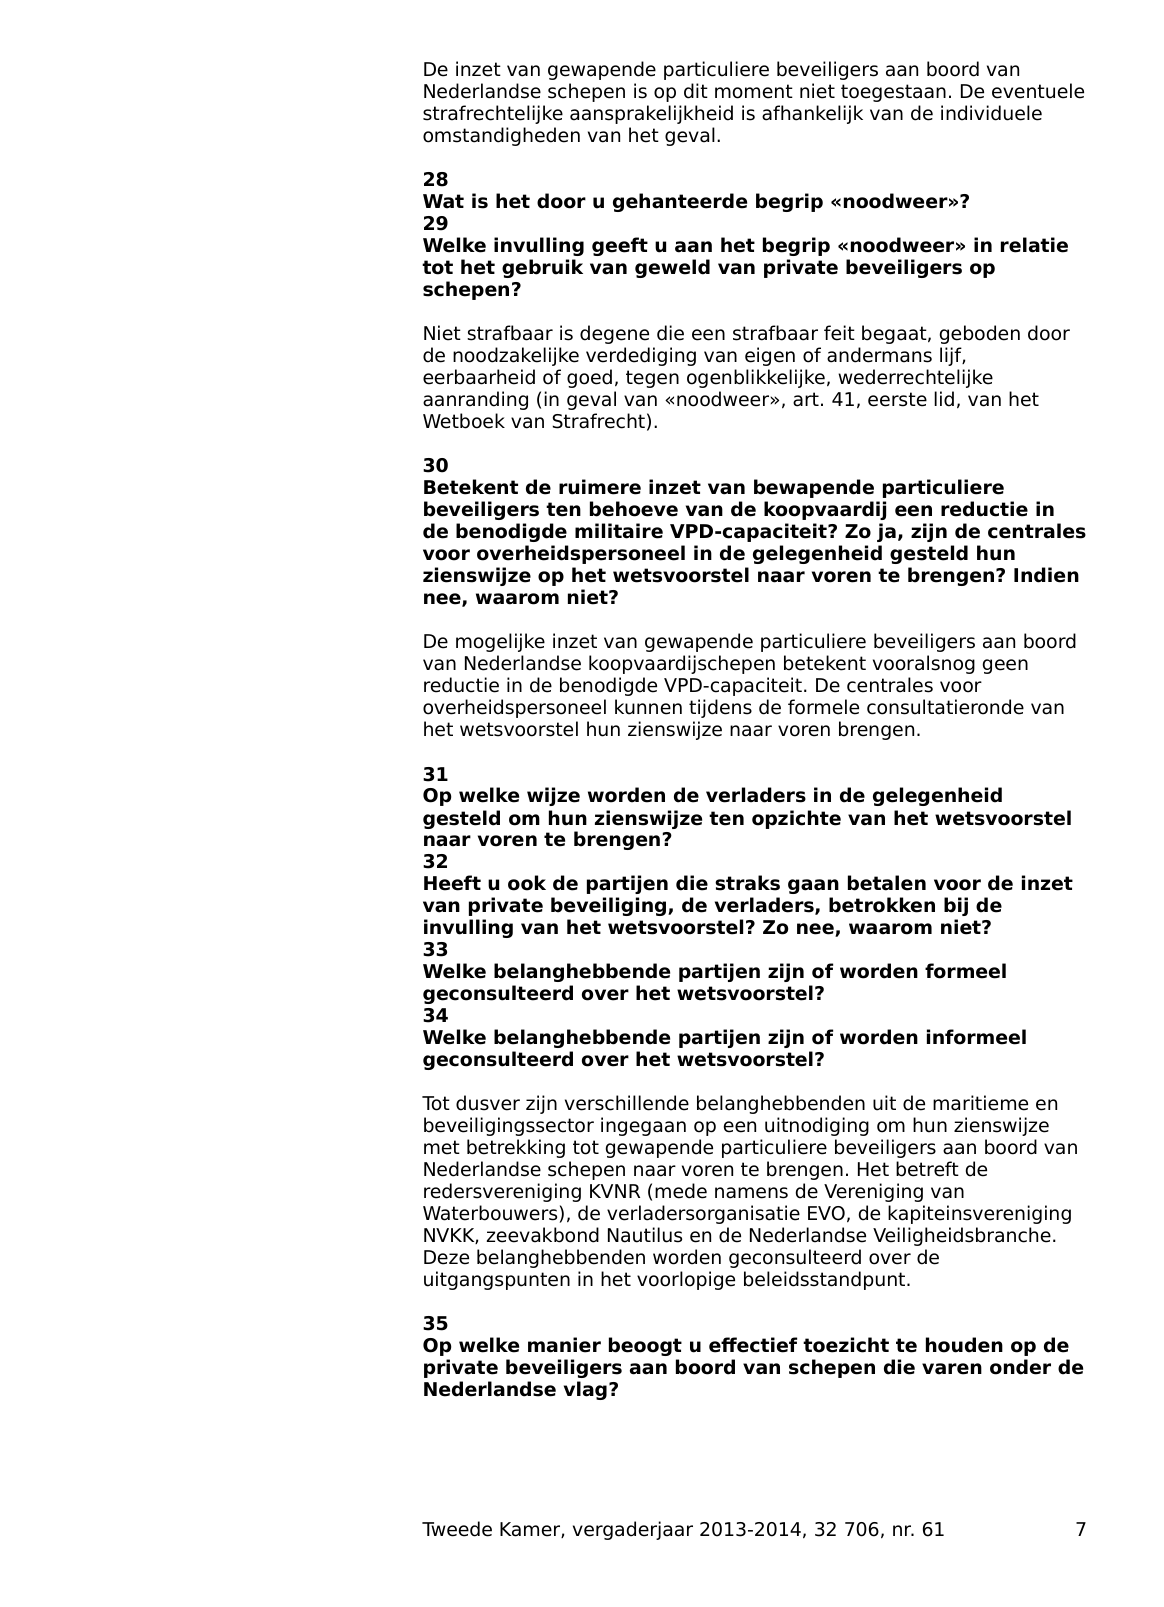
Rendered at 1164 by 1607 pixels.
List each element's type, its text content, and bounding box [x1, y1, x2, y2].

text Op welke manier beoogt u effectief toezicht te houden op de private beveiligers aan boord van schepen die varen onder de Nederlandse vlag? [422, 1335, 1087, 1401]
text Op welke wijze worden de verladers in de gelegenheid gesteld om hun zienswijze ten opzichte van het wetsvoorstel naar voren te brengen? [422, 785, 1087, 851]
text De mogelijke inzet van gewapende particuliere beveiligers aan boord van Nederlandse koopvaardijschepen betekent vooralsnog geen reductie in de benodigde VPD-capaciteit. De centrales voor overheidspersoneel kunnen tijdens de formele consultatieronde van het wetsvoorstel hun zienswijze naar voren brengen. [422, 631, 1087, 741]
text 34 [422, 1005, 1087, 1027]
text Heeft u ook de partijen die straks gaan betalen voor de inzet van private beveiliging, de verladers, betrokken bij de invulling van het wetsvoorstel? Zo nee, waarom niet? [422, 873, 1087, 939]
text 28 [422, 169, 1087, 191]
text Tot dusver zijn verschillende belanghebbenden uit de maritieme en beveiligingssector ingegaan op een uitnodiging om hun zienswijze met betrekking tot gewapende particuliere beveiligers aan boord van Nederlandse schepen naar voren te brengen. Het betreft de redersvereniging KVNR (mede namens de Vereniging van Waterbouwers), de verladersorganisatie EVO, de kapiteinsvereniging NVKK, zeevakbond Nautilus en de Nederlandse Veiligheidsbranche. Deze belanghebbenden worden geconsulteerd over de uitgangspunten in het voorlopige beleidsstandpunt. [422, 1093, 1087, 1291]
text 35 [422, 1313, 1087, 1335]
text Wat is het door u gehanteerde begrip «noodweer»? [422, 191, 1087, 213]
text 31 [422, 763, 1087, 785]
text Welke belanghebbende partijen zijn of worden informeel geconsulteerd over het wetsvoorstel? [422, 1027, 1087, 1071]
text De inzet van gewapende particuliere beveiligers aan boord van Nederlandse schepen is op dit moment niet toegestaan. De eventuele strafrechtelijke aansprakelijkheid is afhankelijk van de individuele omstandigheden van het geval. [422, 59, 1087, 147]
text 33 [422, 939, 1087, 961]
text Welke invulling geeft u aan het begrip «noodweer» in relatie tot het gebruik van geweld van private beveiligers op schepen? [422, 235, 1087, 301]
text Welke belanghebbende partijen zijn of worden formeel geconsulteerd over het wetsvoorstel? [422, 961, 1087, 1005]
text Betekent de ruimere inzet van bewapende particuliere beveiligers ten behoeve van de koopvaardij een reductie in de benodigde militaire VPD-capaciteit? Zo ja, zijn de centrales voor overheidspersoneel in de gelegenheid gesteld hun zienswijze op het wetsvoorstel naar voren te brengen? Indien nee, waarom niet? [422, 477, 1087, 609]
text 30 [422, 455, 1087, 477]
text 32 [422, 851, 1087, 873]
text Niet strafbaar is degene die een strafbaar feit begaat, geboden door de noodzakelijke verdediging van eigen of andermans lijf, eerbaarheid of goed, tegen ogenblikkelijke, wederrechtelijke aanranding (in geval van «noodweer», art. 41, eerste lid, van het Wetboek van Strafrecht). [422, 323, 1087, 433]
text 29 [422, 213, 1087, 235]
